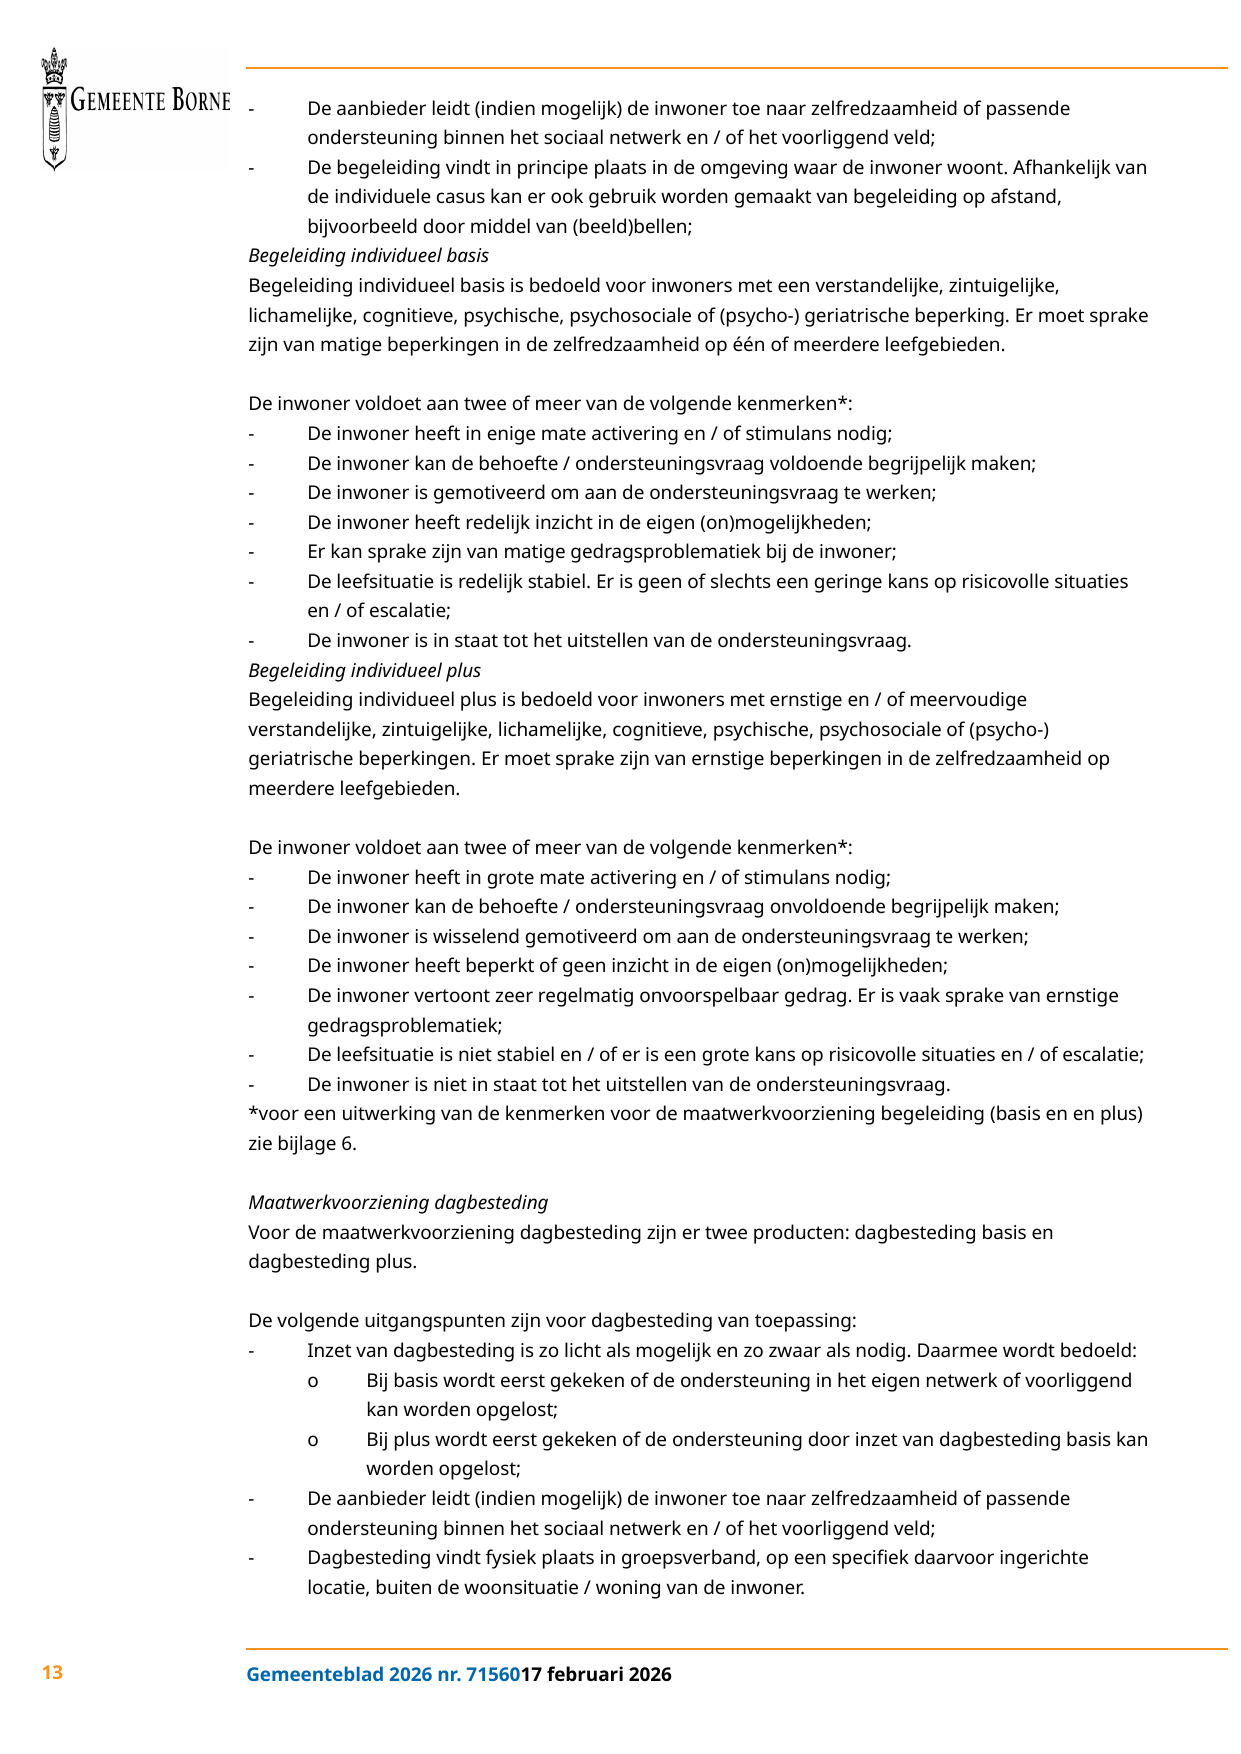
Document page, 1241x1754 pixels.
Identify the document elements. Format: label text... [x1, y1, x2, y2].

text Begeleiding individueel plus is bedoeld voor inwoners met ernstige en / of meervoudige verstandelijke, zintuigelijke, lichamelijke, cognitieve, psychische, psychosociale of (psycho-) geriatrische beperkingen. Er moet sprake zijn van ernstige beperkingen in de zelfredzaamheid op meerdere leefgebieden. [248, 686, 1152, 801]
list Inzet van dagbesteding is zo licht als mogelijk en zo zwaar als nodig. Daarmee wordt bedoeld: [248, 1337, 1152, 1363]
list Bij plus wordt eerst gekeken of de ondersteuning door inzet van dagbesteding basis kan worden opgelost; [307, 1426, 1152, 1481]
picture [41, 47, 231, 172]
list De inwoner heeft in grote mate activering en / of stimulans nodig; [248, 864, 1152, 890]
list De inwoner is gemotiveerd om aan de ondersteuningsvraag te werken; [248, 479, 1152, 505]
list De inwoner heeft beperkt of geen inzicht in de eigen (on)mogelijkheden; [248, 953, 1152, 978]
list Dagbesteding vindt fysiek plaats in groepsverband, op een specifiek daarvoor ingerichte locatie, buiten de woonsituatie / woning van de inwoner. [248, 1544, 1152, 1600]
text Begeleiding individueel basis [248, 243, 1152, 268]
list De aanbieder leidt (indien mogelijk) de inwoner toe naar zelfredzaamheid of passende ondersteuning binnen het sociaal netwerk en / of het voorliggend veld; [248, 1485, 1152, 1541]
list De inwoner kan de behoefte / ondersteuningsvraag onvoldoende begrijpelijk maken; [248, 893, 1152, 919]
list Er kan sprake zijn van matige gedragsproblematiek bij de inwoner; [248, 538, 1152, 564]
list De inwoner is in staat tot het uitstellen van de ondersteuningsvraag. [248, 627, 1152, 653]
text Begeleiding individueel basis is bedoeld voor inwoners met een verstandelijke, zintuigelijke, lichamelijke, cognitieve, psychische, psychosociale of (psycho-) geriatrische beperking. Er moet sprake zijn van matige beperkingen in de zelfredzaamheid op één of meerdere leefgebieden. [248, 272, 1152, 357]
text Maatwerkvoorziening dagbesteding [248, 1189, 1152, 1215]
text Begeleiding individueel plus [248, 657, 1152, 683]
list De inwoner vertoont zeer regelmatig onvoorspelbaar gedrag. Er is vaak sprake van ernstige gedragsproblematiek; [248, 982, 1152, 1038]
list De inwoner is wisselend gemotiveerd om aan de ondersteuningsvraag te werken; [248, 923, 1152, 949]
list De leefsituatie is redelijk stabiel. Er is geen of slechts een geringe kans op risicovolle situaties en / of escalatie; [248, 568, 1152, 623]
text Voor de maatwerkvoorziening dagbesteding zijn er twee producten: dagbesteding basis en dagbesteding plus. [248, 1219, 1152, 1274]
text *voor een uitwerking van de kenmerken voor de maatwerkvoorziening begeleiding (basis en en plus) zie bijlage 6. [248, 1101, 1152, 1156]
list De leefsituatie is niet stabiel en / of er is een grote kans op risicovolle situaties en / of escalatie; [248, 1041, 1152, 1067]
list De inwoner heeft in enige mate activering en / of stimulans nodig; [248, 420, 1152, 446]
list De inwoner kan de behoefte / ondersteuningsvraag voldoende begrijpelijk maken; [248, 450, 1152, 476]
list De begeleiding vindt in principe plaats in de omgeving waar de inwoner woont. Afhankelijk van de individuele casus kan er ook gebruik worden gemaakt van begeleiding op afstand, bijvoorbeeld door middel van (beeld)bellen; [248, 154, 1152, 239]
text De inwoner voldoet aan twee of meer van de volgende kenmerken*: [248, 391, 1152, 416]
text De inwoner voldoet aan twee of meer van de volgende kenmerken*: [248, 834, 1152, 860]
list De aanbieder leidt (indien mogelijk) de inwoner toe naar zelfredzaamheid of passende ondersteuning binnen het sociaal netwerk en / of het voorliggend veld; [248, 95, 1152, 150]
list De inwoner heeft redelijk inzicht in de eigen (on)mogelijkheden; [248, 509, 1152, 535]
list Bij basis wordt eerst gekeken of de ondersteuning in het eigen netwerk of voorliggend kan worden opgelost; [307, 1367, 1152, 1422]
text De volgende uitgangspunten zijn voor dagbesteding van toepassing: [248, 1308, 1152, 1333]
list De inwoner is niet in staat tot het uitstellen van de ondersteuningsvraag. [248, 1071, 1152, 1097]
